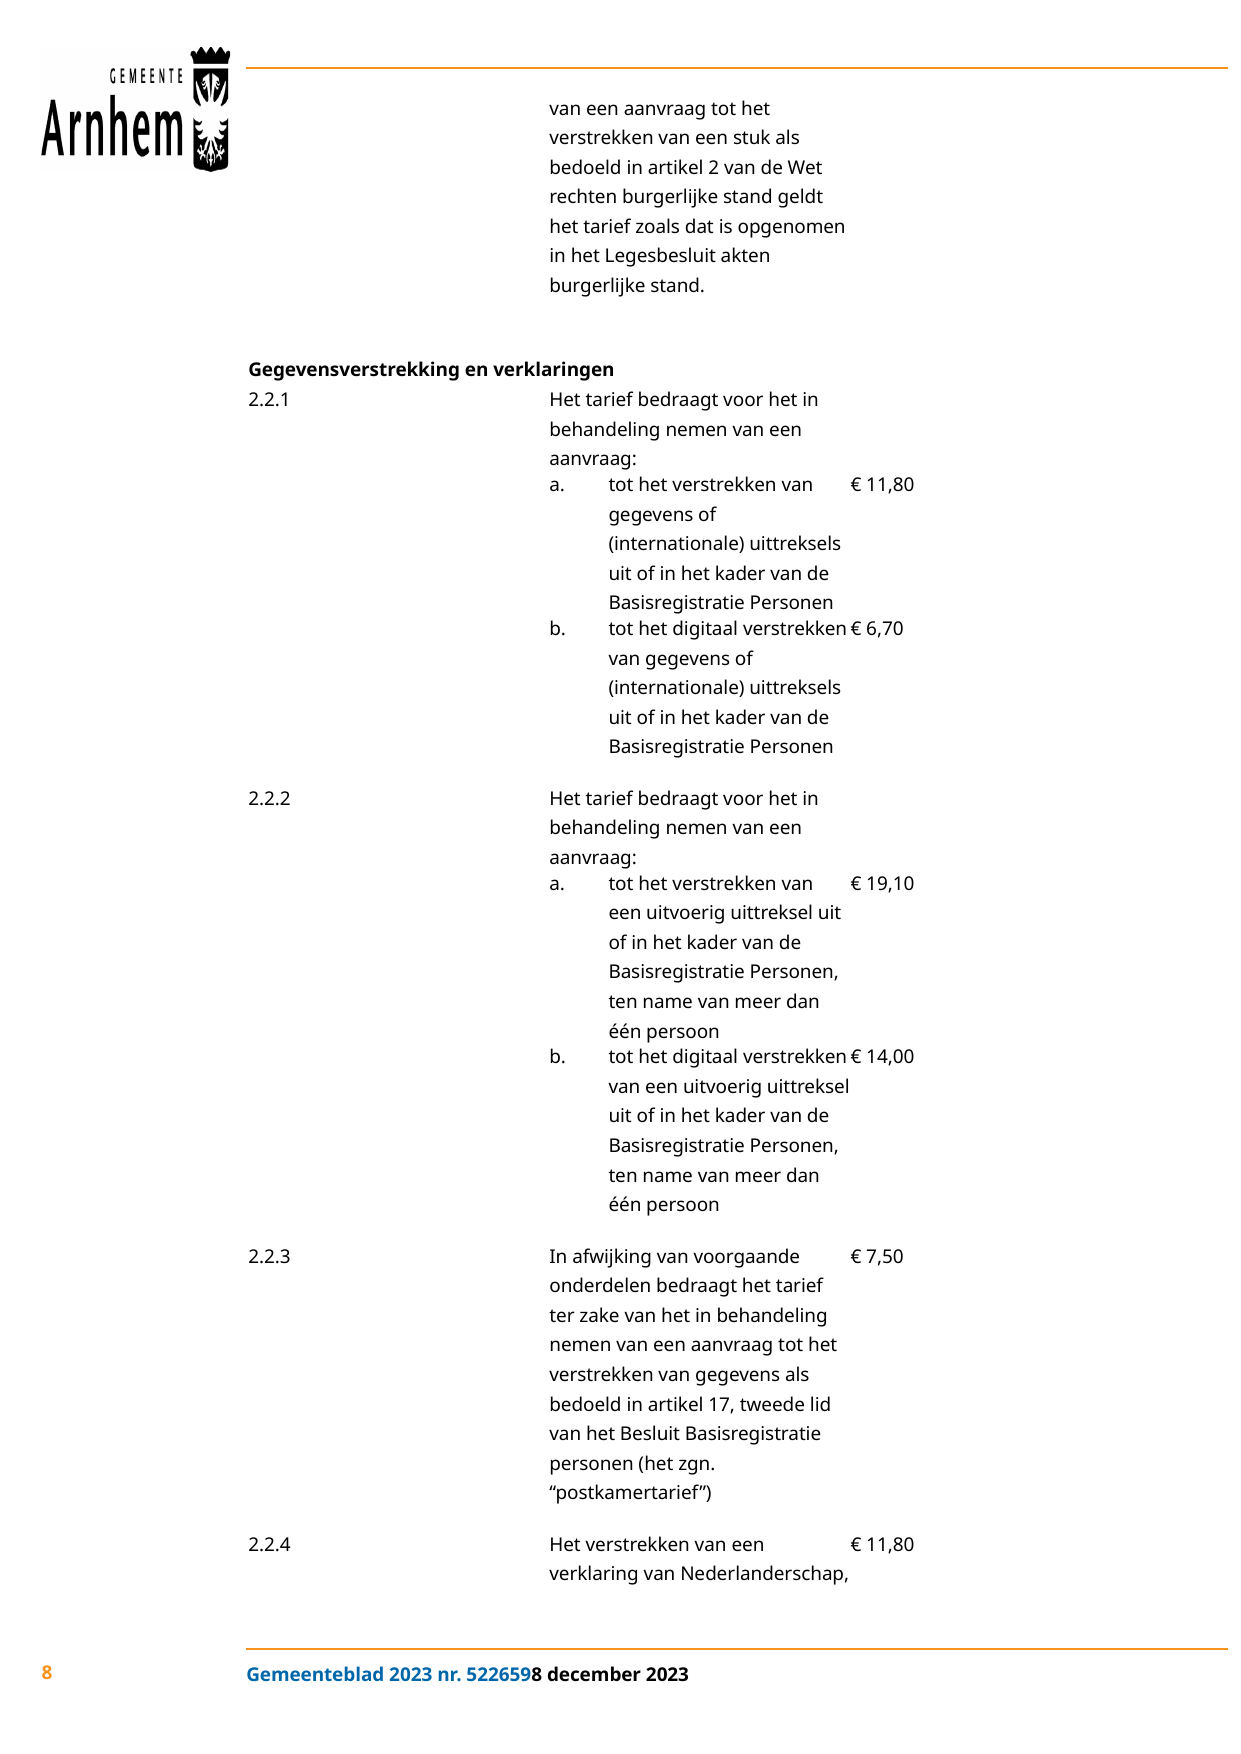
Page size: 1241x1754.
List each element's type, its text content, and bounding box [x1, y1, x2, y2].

table_cell tot het digitaal verstrekken van een uitvoerig uittreksel uit of in het kader van de Basisregistratie Personen, ten name van meer dan één persoon [549, 1044, 850, 1217]
table_cell [850, 759, 1152, 785]
table_cell Het verstrekken van een verklaring van Nederlanderschap, [549, 1531, 850, 1586]
table_cell [549, 298, 850, 324]
table_cell [248, 1217, 549, 1243]
table_cell [248, 95, 549, 298]
table_header [850, 386, 1152, 471]
table_cell [248, 759, 549, 785]
table_cell [850, 298, 1152, 324]
table_cell tot het verstrekken van gegevens of (internationale) uittreksels uit of in het kader van de Basisregistratie Personen [549, 471, 850, 615]
table_cell [248, 615, 549, 759]
table_cell [248, 298, 549, 324]
table_cell [248, 1044, 549, 1217]
table_cell tot het digitaal verstrekken van gegevens of (internationale) uittreksels uit of in het kader van de Basisregistratie Personen [549, 615, 850, 759]
table_cell [549, 1505, 850, 1531]
table_cell [248, 870, 549, 1043]
table_cell [850, 785, 1152, 870]
table_cell van een aanvraag tot het verstrekken van een stuk als bedoeld in artikel 2 van de Wet rechten burgerlijke stand geldt het tarief zoals dat is opgenomen in het Legesbesluit akten burgerlijke stand. [549, 95, 850, 298]
table_header Het tarief bedraagt voor het in behandeling nemen van een aanvraag: [549, 386, 850, 471]
table_cell € 6,70 [850, 615, 1152, 759]
table_cell [549, 759, 850, 785]
table_cell 2.2.3 [248, 1243, 549, 1505]
table_header 2.2.1 [248, 386, 549, 471]
table_cell 2.2.2 [248, 785, 549, 870]
table_cell € 19,10 [850, 870, 1152, 1043]
table_cell [850, 1505, 1152, 1531]
table_cell € 11,80 [850, 1531, 1152, 1586]
table_cell € 7,50 [850, 1243, 1152, 1505]
table_cell € 11,80 [850, 471, 1152, 615]
table_cell [248, 471, 549, 615]
table_cell [850, 1217, 1152, 1243]
table_cell 2.2.4 [248, 1531, 549, 1586]
table_cell [549, 1217, 850, 1243]
text Gegevensverstrekking en verklaringen [248, 357, 1152, 382]
picture [41, 47, 231, 172]
table_cell [850, 95, 1152, 298]
table_cell [248, 1505, 549, 1531]
table_cell Het tarief bedraagt voor het in behandeling nemen van een aanvraag: [549, 785, 850, 870]
table_cell In afwijking van voorgaande onderdelen bedraagt het tarief ter zake van het in behandeling nemen van een aanvraag tot het verstrekken van gegevens als bedoeld in artikel 17, tweede lid van het Besluit Basisregistratie personen (het zgn. “postkamertarief”) [549, 1243, 850, 1505]
table_cell € 14,00 [850, 1044, 1152, 1217]
table_cell tot het verstrekken van een uitvoerig uittreksel uit of in het kader van de Basisregistratie Personen, ten name van meer dan één persoon [549, 870, 850, 1043]
